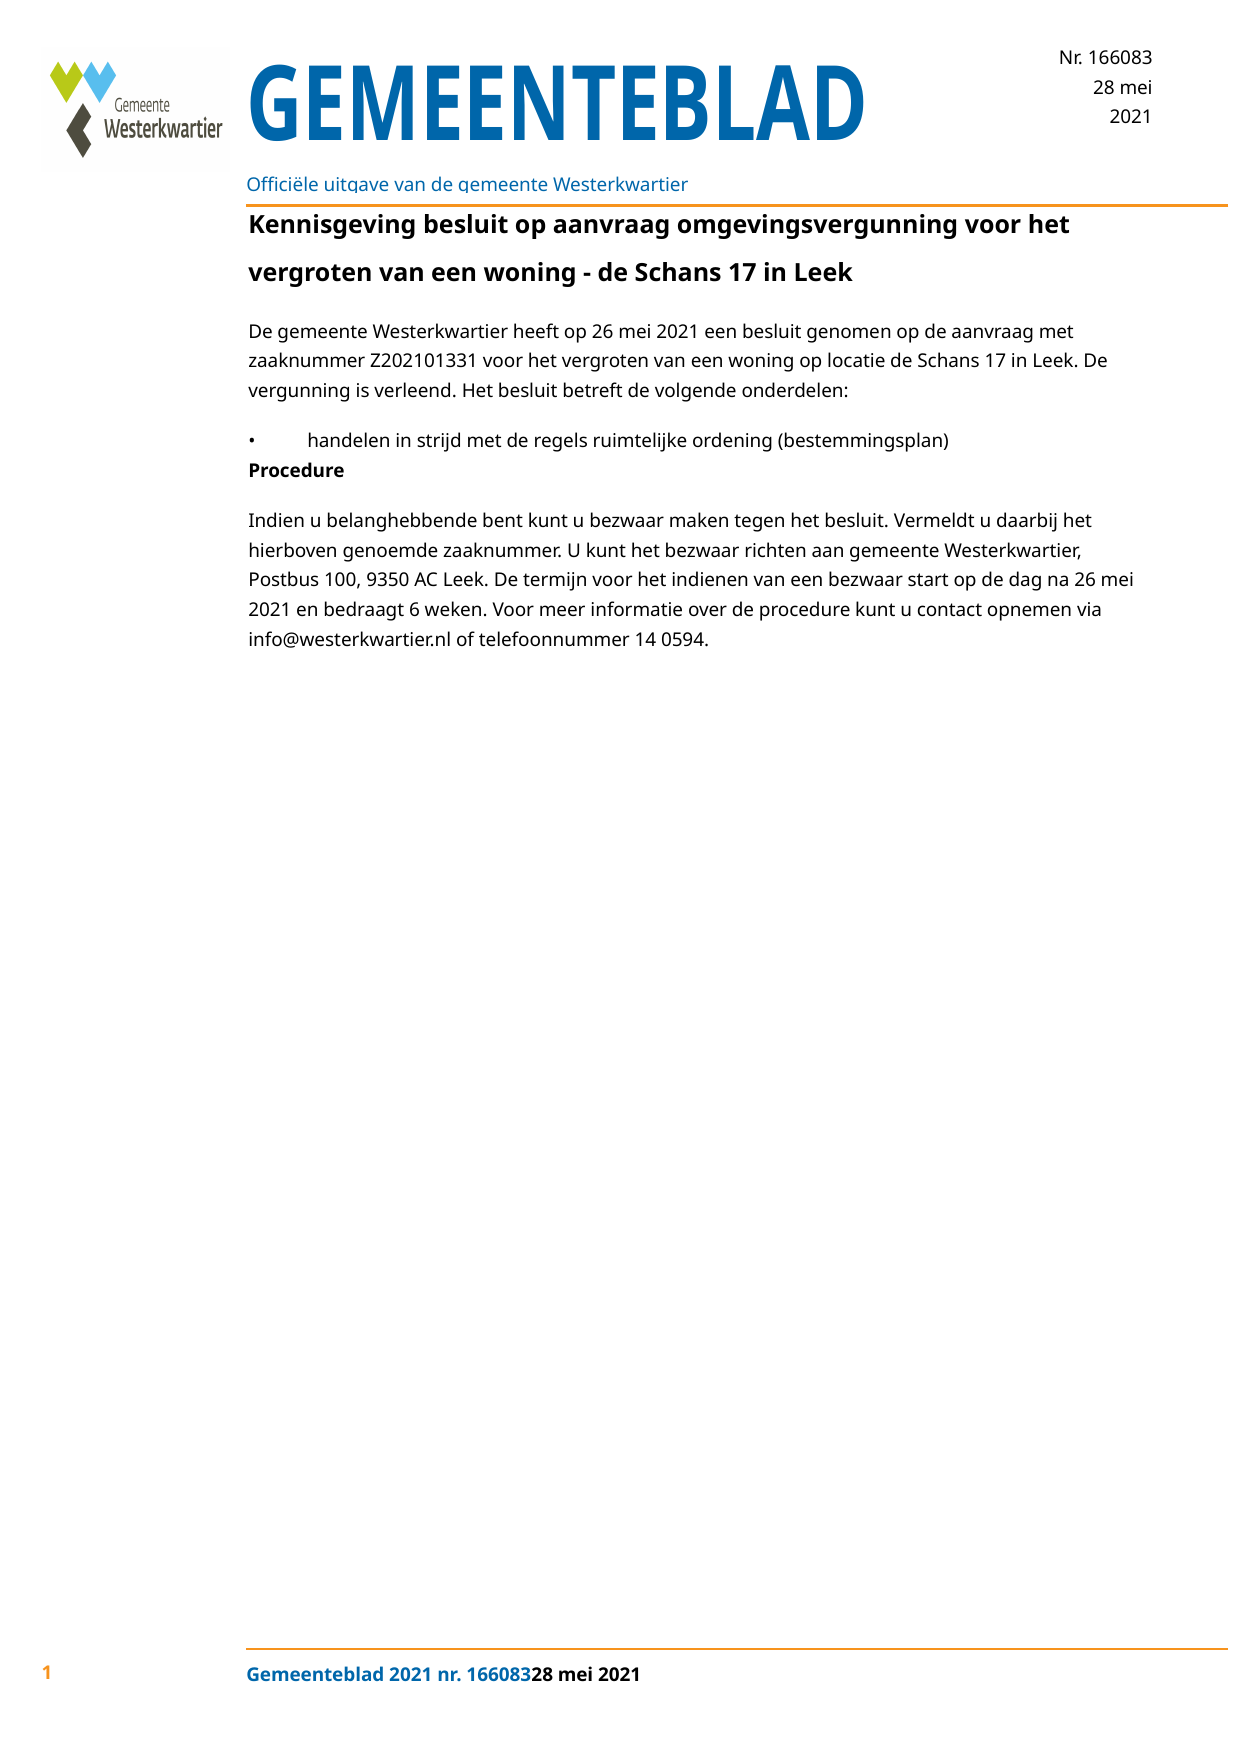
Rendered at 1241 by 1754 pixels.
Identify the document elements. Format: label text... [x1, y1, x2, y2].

text Indien u belanghebbende bent kunt u bezwaar maken tegen het besluit. Vermeldt u daarbij het hierboven genoemde zaaknummer. U kunt het bezwaar richten aan gemeente Westerkwartier, Postbus 100, 9350 AC Leek. De termijn voor het indienen van een bezwaar start op de dag na 26 mei 2021 en bedraagt 6 weken. Voor meer informatie over de procedure kunt u contact opnemen via info@westerkwartier.nl of telefoonnummer 14 0594. [248, 507, 1152, 652]
text Kennisgeving besluit op aanvraag omgevingsvergunning voor het vergroten van een woning - de Schans 17 in Leek [248, 207, 1152, 288]
text De gemeente Westerkwartier heeft op 26 mei 2021 een besluit genomen op de aanvraag met zaaknummer Z202101331 voor het vergroten van een woning op locatie de Schans 17 in Leek. De vergunning is verleend. Het besluit betreft de volgende onderdelen: [248, 318, 1152, 403]
list handelen in strijd met de regels ruimtelijke ordening (bestemmingsplan) [248, 427, 1152, 453]
text Procedure [248, 457, 1152, 483]
picture [41, 47, 231, 172]
